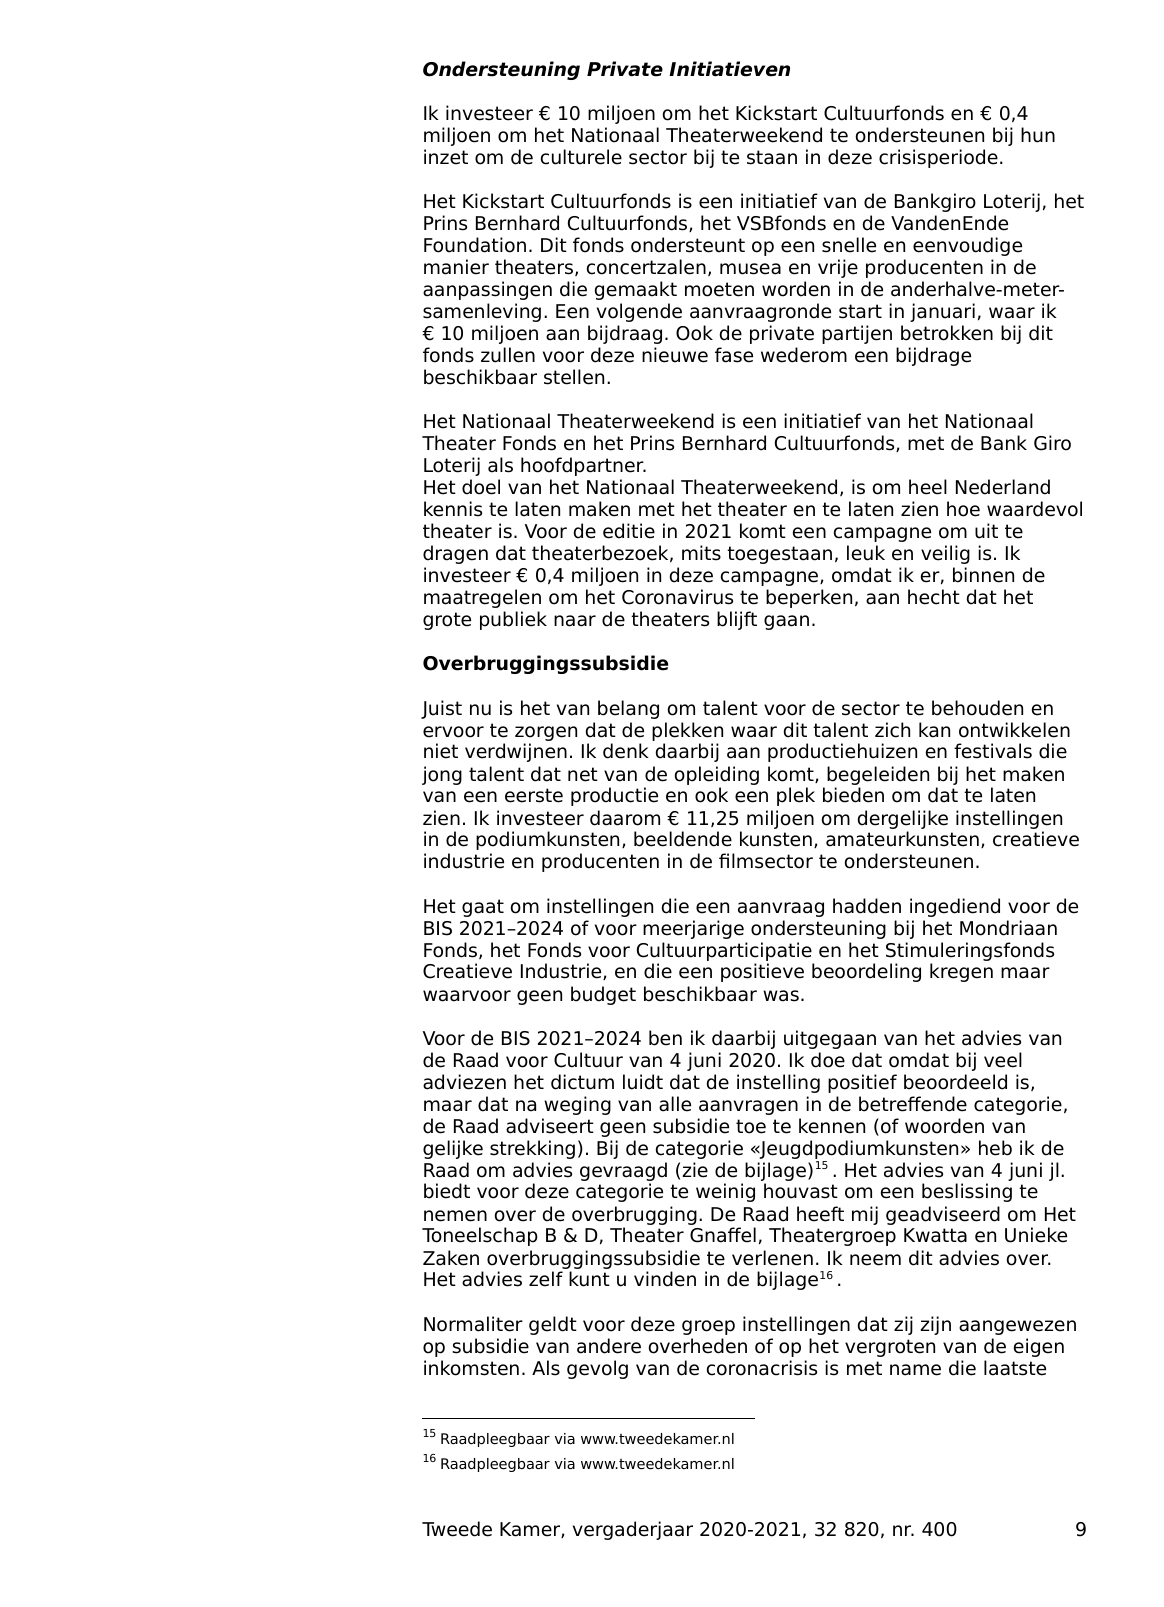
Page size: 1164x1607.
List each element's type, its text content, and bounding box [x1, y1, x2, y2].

text Juist nu is het van belang om talent voor de sector te behouden en ervoor te zorgen dat de plekken waar dit talent zich kan ontwikkelen niet verdwijnen. Ik denk daarbij aan productiehuizen en festivals die jong talent dat net van de opleiding komt, begeleiden bij het maken van een eerste productie en ook een plek bieden om dat te laten zien. Ik investeer daarom € 11,25 miljoen om dergelijke instellingen in de podiumkunsten, beeldende kunsten, amateurkunsten, creatieve industrie en producenten in de filmsector te ondersteunen. [422, 697, 1087, 873]
text Ik investeer € 10 miljoen om het Kickstart Cultuurfonds en € 0,4 miljoen om het Nationaal Theaterweekend te ondersteunen bij hun inzet om de culturele sector bij te staan in deze crisisperiode. [422, 103, 1087, 169]
text Normaliter geldt voor deze groep instellingen dat zij zijn aangewezen op subsidie van andere overheden of op het vergroten van de eigen inkomsten. Als gevolg van de coronacrisis is met name die laatste [422, 1313, 1087, 1379]
text Raadpleegbaar via www.tweedekamer.nl [422, 1427, 1087, 1449]
text Voor de BIS 2021–2024 ben ik daarbij uitgegaan van het advies van de Raad voor Cultuur van 4 juni 2020. Ik doe dat omdat bij veel adviezen het dictum luidt dat de instelling positief beoordeeld is, maar dat na weging van alle aanvragen in de betreffende categorie, de Raad adviseert geen subsidie toe te kennen (of woorden van gelijke strekking). Bij de categorie «Jeugdpodiumkunsten» heb ik de Raad om advies gevraagd (zie de bijlage). Het advies van 4 juni jl. biedt voor deze categorie te weinig houvast om een beslissing te nemen over de overbrugging. De Raad heeft mij geadviseerd om Het Toneelschap B & D, Theater Gnaffel, Theatergroep Kwatta en Unieke Zaken overbruggingssubsidie te verlenen. Ik neem dit advies over. Het advies zelf kunt u vinden in de bijlage. [422, 1028, 1087, 1291]
text Het Nationaal Theaterweekend is een initiatief van het Nationaal Theater Fonds en het Prins Bernhard Cultuurfonds, met de Bank Giro Loterij als hoofdpartner. [422, 411, 1087, 477]
text Raadpleegbaar via www.tweedekamer.nl [422, 1452, 1087, 1474]
text Het gaat om instellingen die een aanvraag hadden ingediend voor de BIS 2021–2024 of voor meerjarige ondersteuning bij het Mondriaan Fonds, het Fonds voor Cultuurparticipatie en het Stimuleringsfonds Creatieve Industrie, en die een positieve beoordeling kregen maar waarvoor geen budget beschikbaar was. [422, 896, 1087, 1005]
subtitle Overbruggingssubsidie [422, 653, 1087, 675]
text Het doel van het Nationaal Theaterweekend, is om heel Nederland kennis te laten maken met het theater en te laten zien hoe waardevol theater is. Voor de editie in 2021 komt een campagne om uit te dragen dat theaterbezoek, mits toegestaan, leuk en veilig is. Ik investeer € 0,4 miljoen in deze campagne, omdat ik er, binnen de maatregelen om het Coronavirus te beperken, aan hecht dat het grote publiek naar de theaters blijft gaan. [422, 477, 1087, 631]
text Het Kickstart Cultuurfonds is een initiatief van de Bankgiro Loterij, het Prins Bernhard Cultuurfonds, het VSBfonds en de VandenEnde Foundation. Dit fonds ondersteunt op een snelle en eenvoudige manier theaters, concertzalen, musea en vrije producenten in de aanpassingen die gemaakt moeten worden in de anderhalve-meter-samenleving. Een volgende aanvraagronde start in januari, waar ik € 10 miljoen aan bijdraag. Ook de private partijen betrokken bij dit fonds zullen voor deze nieuwe fase wederom een bijdrage beschikbaar stellen. [422, 191, 1087, 389]
subtitle Ondersteuning Private Initiatieven [422, 59, 1087, 81]
